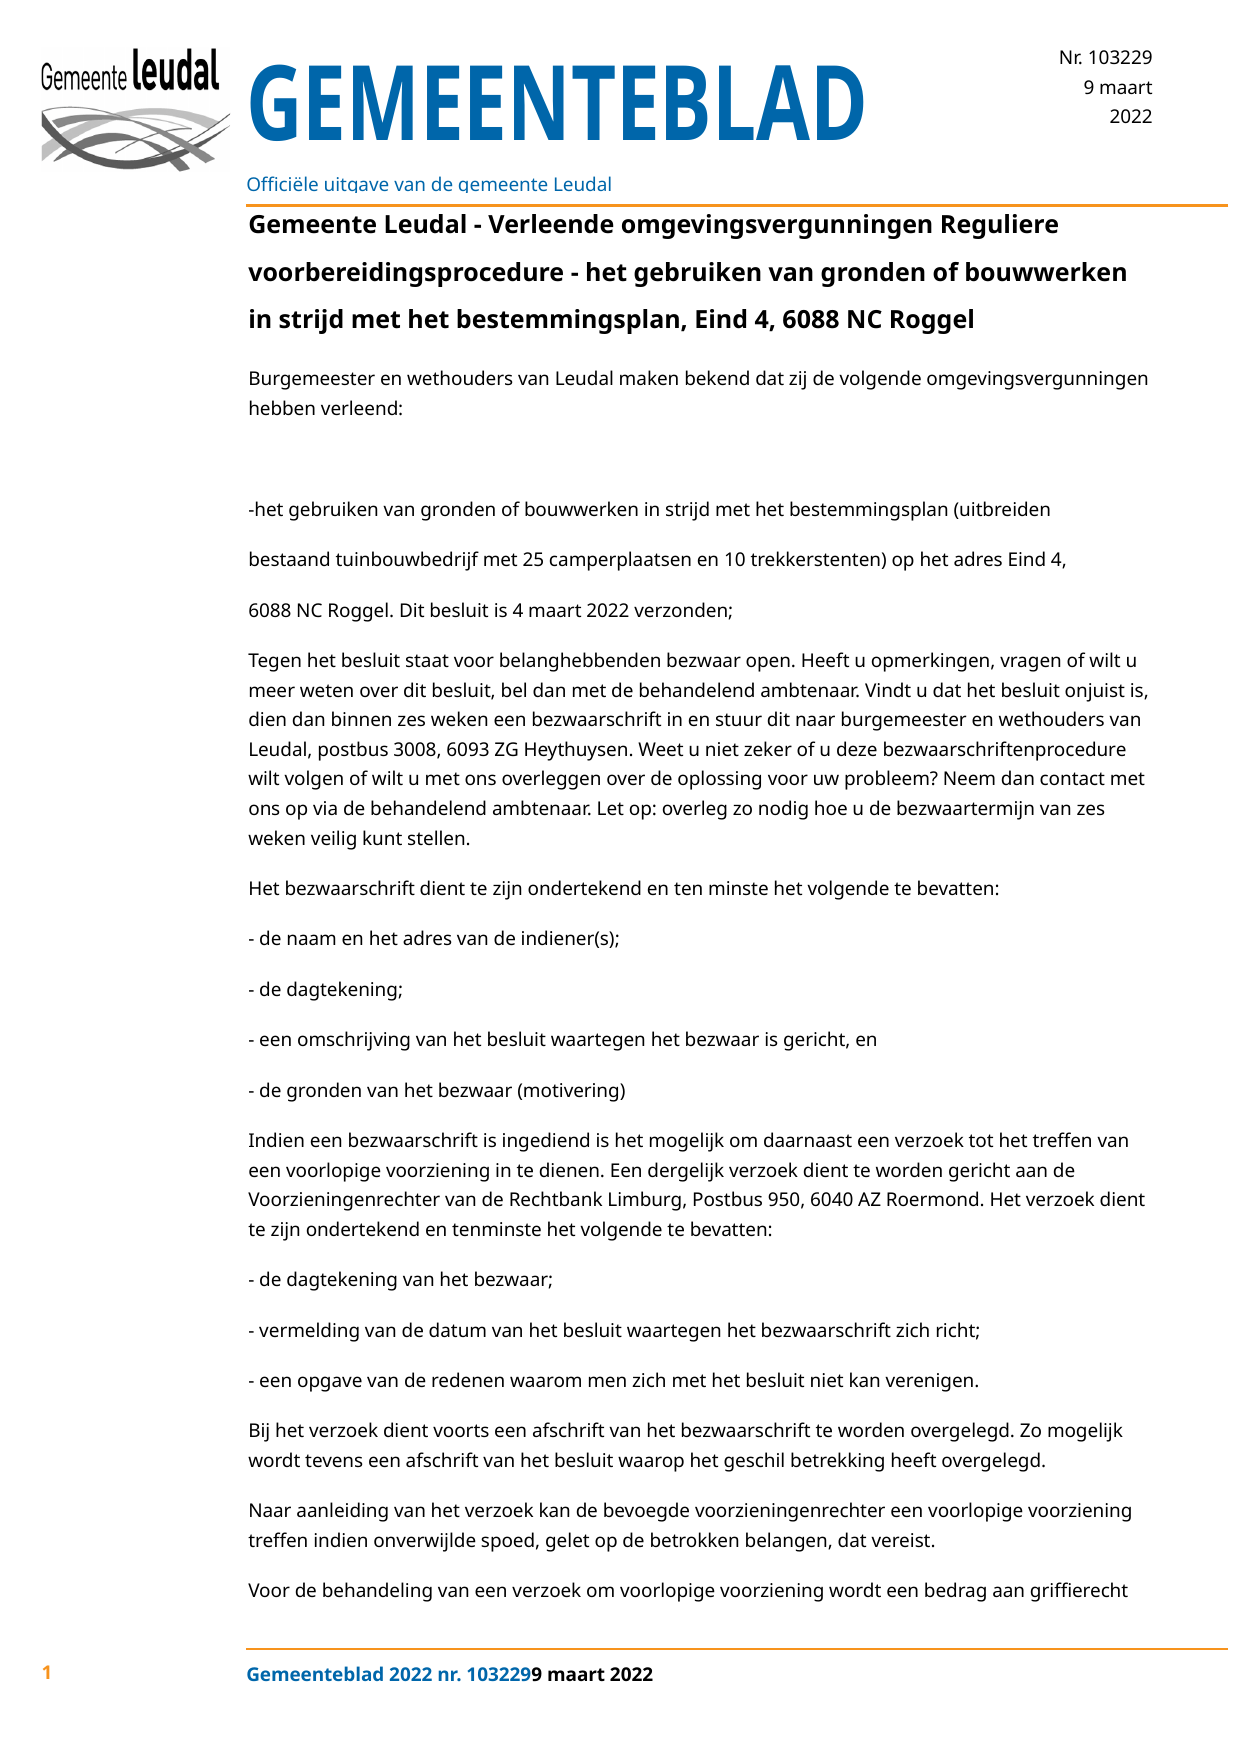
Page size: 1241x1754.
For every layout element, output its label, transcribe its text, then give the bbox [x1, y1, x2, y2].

text - een omschrijving van het besluit waartegen het bezwaar is gericht, en [248, 1026, 1152, 1052]
text - de dagtekening van het bezwaar; [248, 1266, 1152, 1292]
text Gemeente Leudal - Verleende omgevingsvergunningen Reguliere voorbereidingsprocedure - het gebruiken van gronden of bouwwerken in strijd met het bestemmingsplan, Eind 4, 6088 NC Roggel [248, 207, 1152, 336]
text - de dagtekening; [248, 976, 1152, 1002]
text Indien een bezwaarschrift is ingediend is het mogelijk om daarnaast een verzoek tot het treffen van een voorlopige voorziening in te dienen. Een dergelijk verzoek dient te worden gericht aan de Voorzieningenrechter van de Rechtbank Limburg, Postbus 950, 6040 AZ Roermond. Het verzoek dient te zijn ondertekend en tenminste het volgende te bevatten: [248, 1127, 1152, 1242]
text - een opgave van de redenen waarom men zich met het besluit niet kan verenigen. [248, 1367, 1152, 1393]
text Naar aanleiding van het verzoek kan de bevoegde voorzieningenrechter een voorlopige voorziening treffen indien onverwijlde spoed, gelet op de betrokken belangen, dat vereist. [248, 1498, 1152, 1553]
text - de naam en het adres van de indiener(s); [248, 926, 1152, 951]
picture [41, 47, 231, 172]
text 6088 NC Roggel. Dit besluit is 4 maart 2022 verzonden; [248, 597, 1152, 622]
text -het gebruiken van gronden of bouwwerken in strijd met het bestemmingsplan (uitbreiden [248, 496, 1152, 522]
text Voor de behandeling van een verzoek om voorlopige voorziening wordt een bedrag aan griffierecht [248, 1578, 1152, 1603]
text Het bezwaarschrift dient te zijn ondertekend en ten minste het volgende te bevatten: [248, 875, 1152, 901]
text Burgemeester en wethouders van Leudal maken bekend dat zij de volgende omgevingsvergunningen hebben verleend: [248, 366, 1152, 421]
text Tegen het besluit staat voor belanghebbenden bezwaar open. Heeft u opmerkingen, vragen of wilt u meer weten over dit besluit, bel dan met de behandelend ambtenaar. Vindt u dat het besluit onjuist is, dien dan binnen zes weken een bezwaarschrift in en stuur dit naar burgemeester en wethouders van Leudal, postbus 3008, 6093 ZG Heythuysen. Weet u niet zeker of u deze bezwaarschriftenprocedure wilt volgen of wilt u met ons overleggen over de oplossing voor uw probleem? Neem dan contact met ons op via de behandelend ambtenaar. Let op: overleg zo nodig hoe u de bezwaartermijn van zes weken veilig kunt stellen. [248, 647, 1152, 850]
text - vermelding van de datum van het besluit waartegen het bezwaarschrift zich richt; [248, 1317, 1152, 1342]
text - de gronden van het bezwaar (motivering) [248, 1077, 1152, 1102]
text bestaand tuinbouwbedrijf met 25 camperplaatsen en 10 trekkerstenten) op het adres Eind 4, [248, 546, 1152, 572]
text Bij het verzoek dient voorts een afschrift van het bezwaarschrift te worden overgelegd. Zo mogelijk wordt tevens een afschrift van het besluit waarop het geschil betrekking heeft overgelegd. [248, 1418, 1152, 1473]
